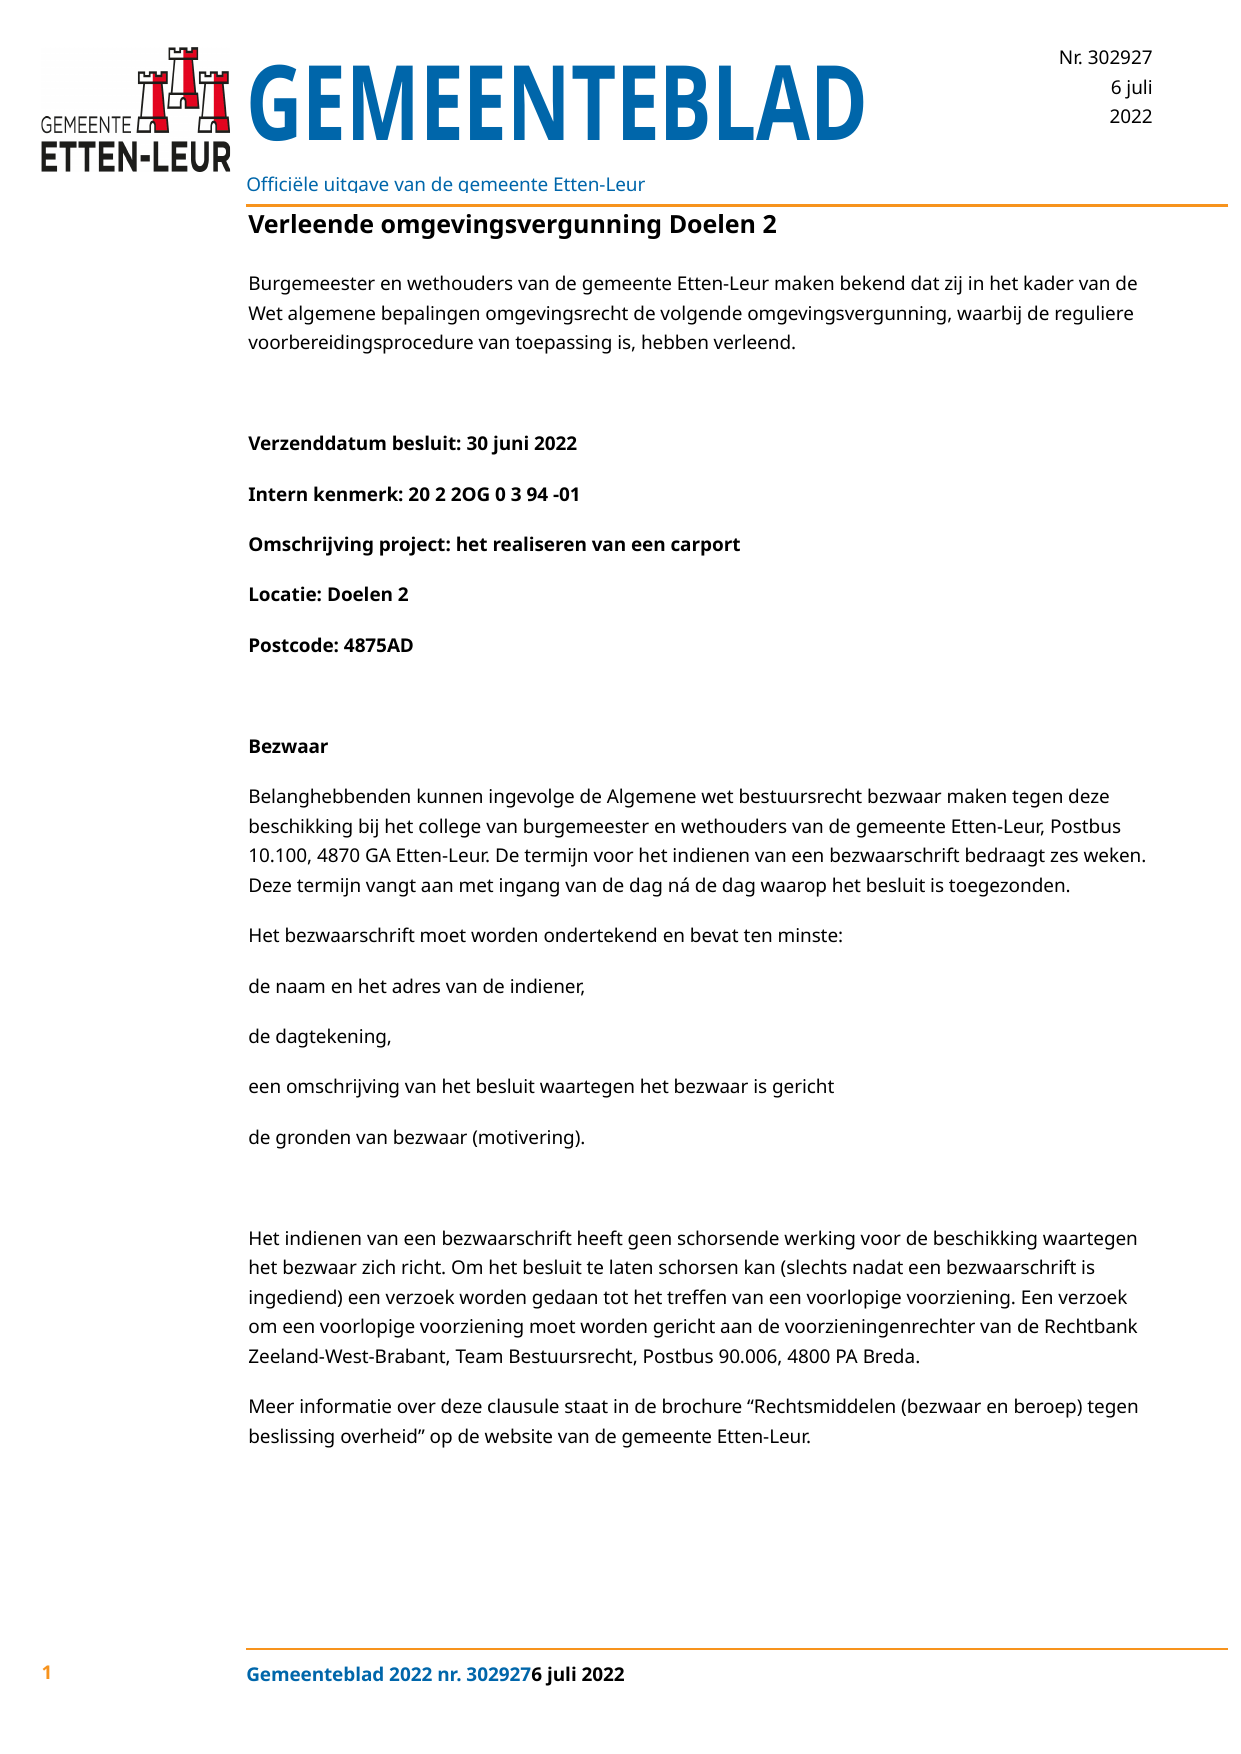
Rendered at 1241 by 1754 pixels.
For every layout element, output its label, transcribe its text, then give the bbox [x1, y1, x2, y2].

text de gronden van bezwaar (motivering). [248, 1124, 1152, 1150]
text Belanghebbenden kunnen ingevolge de Algemene wet bestuursrecht bezwaar maken tegen deze beschikking bij het college van burgemeester en wethouders van de gemeente Etten-Leur, Postbus 10.100, 4870 GA Etten-Leur. De termijn voor het indienen van een bezwaarschrift bedraagt zes weken. Deze termijn vangt aan met ingang van de dag ná de dag waarop het besluit is toegezonden. [248, 783, 1152, 898]
text de dagtekening, [248, 1023, 1152, 1049]
text Intern kenmerk: 20 2 2OG 0 3 94 -01 [248, 481, 1152, 506]
text Locatie: Doelen 2 [248, 582, 1152, 607]
text Omschrijving project: het realiseren van een carport [248, 531, 1152, 557]
picture [41, 47, 231, 172]
text de naam en het adres van de indiener, [248, 973, 1152, 998]
text Burgemeester en wethouders van de gemeente Etten-Leur maken bekend dat zij in het kader van de Wet algemene bepalingen omgevingsrecht de volgende omgevingsvergunning, waarbij de reguliere voorbereidingsprocedure van toepassing is, hebben verleend. [248, 270, 1152, 355]
text een omschrijving van het besluit waartegen het bezwaar is gericht [248, 1074, 1152, 1099]
text Verzenddatum besluit: 30 juni 2022 [248, 430, 1152, 456]
text Bezwaar [248, 733, 1152, 758]
text Meer informatie over deze clausule staat in de brochure “Rechtsmiddelen (bezwaar en beroep) tegen beslissing overheid” op de website van de gemeente Etten-Leur. [248, 1394, 1152, 1449]
text Het indienen van een bezwaarschrift heeft geen schorsende werking voor de beschikking waartegen het bezwaar zich richt. Om het besluit te laten schorsen kan (slechts nadat een bezwaarschrift is ingediend) een verzoek worden gedaan tot het treffen van een voorlopige voorziening. Een verzoek om een voorlopige voorziening moet worden gericht aan de voorzieningenrechter van de Rechtbank Zeeland-West-Brabant, Team Bestuursrecht, Postbus 90.006, 4800 PA Breda. [248, 1225, 1152, 1369]
text Postcode: 4875AD [248, 632, 1152, 658]
text Het bezwaarschrift moet worden ondertekend en bevat ten minste: [248, 922, 1152, 948]
text Verleende omgevingsvergunning Doelen 2 [248, 207, 1152, 241]
